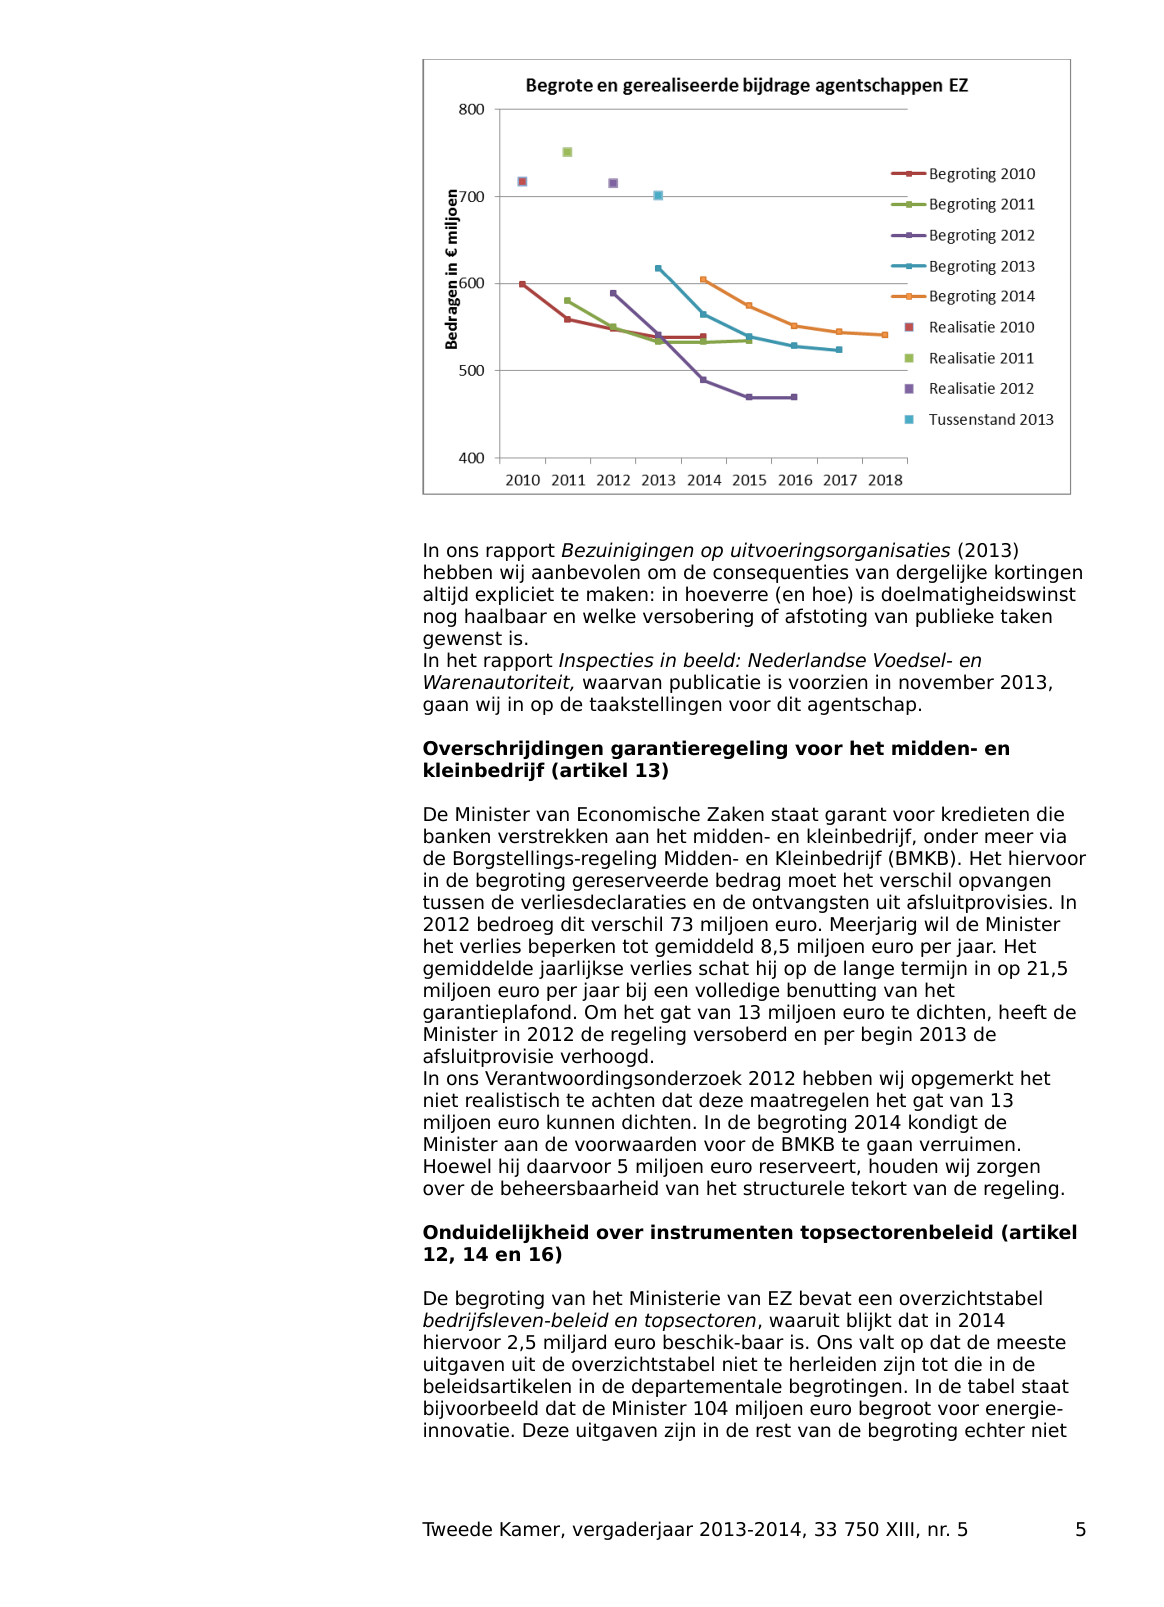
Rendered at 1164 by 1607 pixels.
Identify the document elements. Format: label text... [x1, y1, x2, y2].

subtitle Overschrijdingen garantieregeling voor het midden- en kleinbedrijf (artikel 13) [422, 738, 1087, 782]
text De begroting van het Ministerie van EZ bevat een overzichtstabel bedrijfsleven-beleid en topsectoren, waaruit blijkt dat in 2014 hiervoor 2,5 miljard euro beschik-baar is. Ons valt op dat de meeste uitgaven uit de overzichtstabel niet te herleiden zijn tot die in de beleidsartikelen in de departementale begrotingen. In de tabel staat bijvoorbeeld dat de Minister 104 miljoen euro begroot voor energie-innovatie. Deze uitgaven zijn in de rest van de begroting echter niet [422, 1288, 1087, 1442]
text De Minister van Economische Zaken staat garant voor kredieten die banken verstrekken aan het midden- en kleinbedrijf, onder meer via de Borgstellings-regeling Midden- en Kleinbedrijf (BMKB). Het hiervoor in de begroting gereserveerde bedrag moet het verschil opvangen tussen de verliesdeclaraties en de ontvangsten uit afsluitprovisies. In 2012 bedroeg dit verschil 73 miljoen euro. Meerjarig wil de Minister het verlies beperken tot gemiddeld 8,5 miljoen euro per jaar. Het gemiddelde jaarlijkse verlies schat hij op de lange termijn in op 21,5 miljoen euro per jaar bij een volledige benutting van het garantieplafond. Om het gat van 13 miljoen euro te dichten, heeft de Minister in 2012 de regeling versoberd en per begin 2013 de afsluitprovisie verhoogd. [422, 804, 1087, 1068]
text In ons rapport Bezuinigingen op uitvoeringsorganisaties (2013) hebben wij aanbevolen om de consequenties van dergelijke kortingen altijd expliciet te maken: in hoeverre (en hoe) is doelmatigheidswinst nog haalbaar en welke versobering of afstoting van publieke taken gewenst is. [422, 540, 1087, 650]
subtitle Onduidelijkheid over instrumenten topsectorenbeleid (artikel 12, 14 en 16) [422, 1222, 1087, 1266]
text In het rapport Inspecties in beeld: Nederlandse Voedsel- en Warenautoriteit, waarvan publicatie is voorzien in november 2013, gaan wij in op de taakstellingen voor dit agentschap. [422, 650, 1087, 716]
picture [422, 59, 1072, 496]
text In ons Verantwoordingsonderzoek 2012 hebben wij opgemerkt het niet realistisch te achten dat deze maatregelen het gat van 13 miljoen euro kunnen dichten. In de begroting 2014 kondigt de Minister aan de voorwaarden voor de BMKB te gaan verruimen. Hoewel hij daarvoor 5 miljoen euro reserveert, houden wij zorgen over de beheersbaarheid van het structurele tekort van de regeling. [422, 1068, 1087, 1200]
